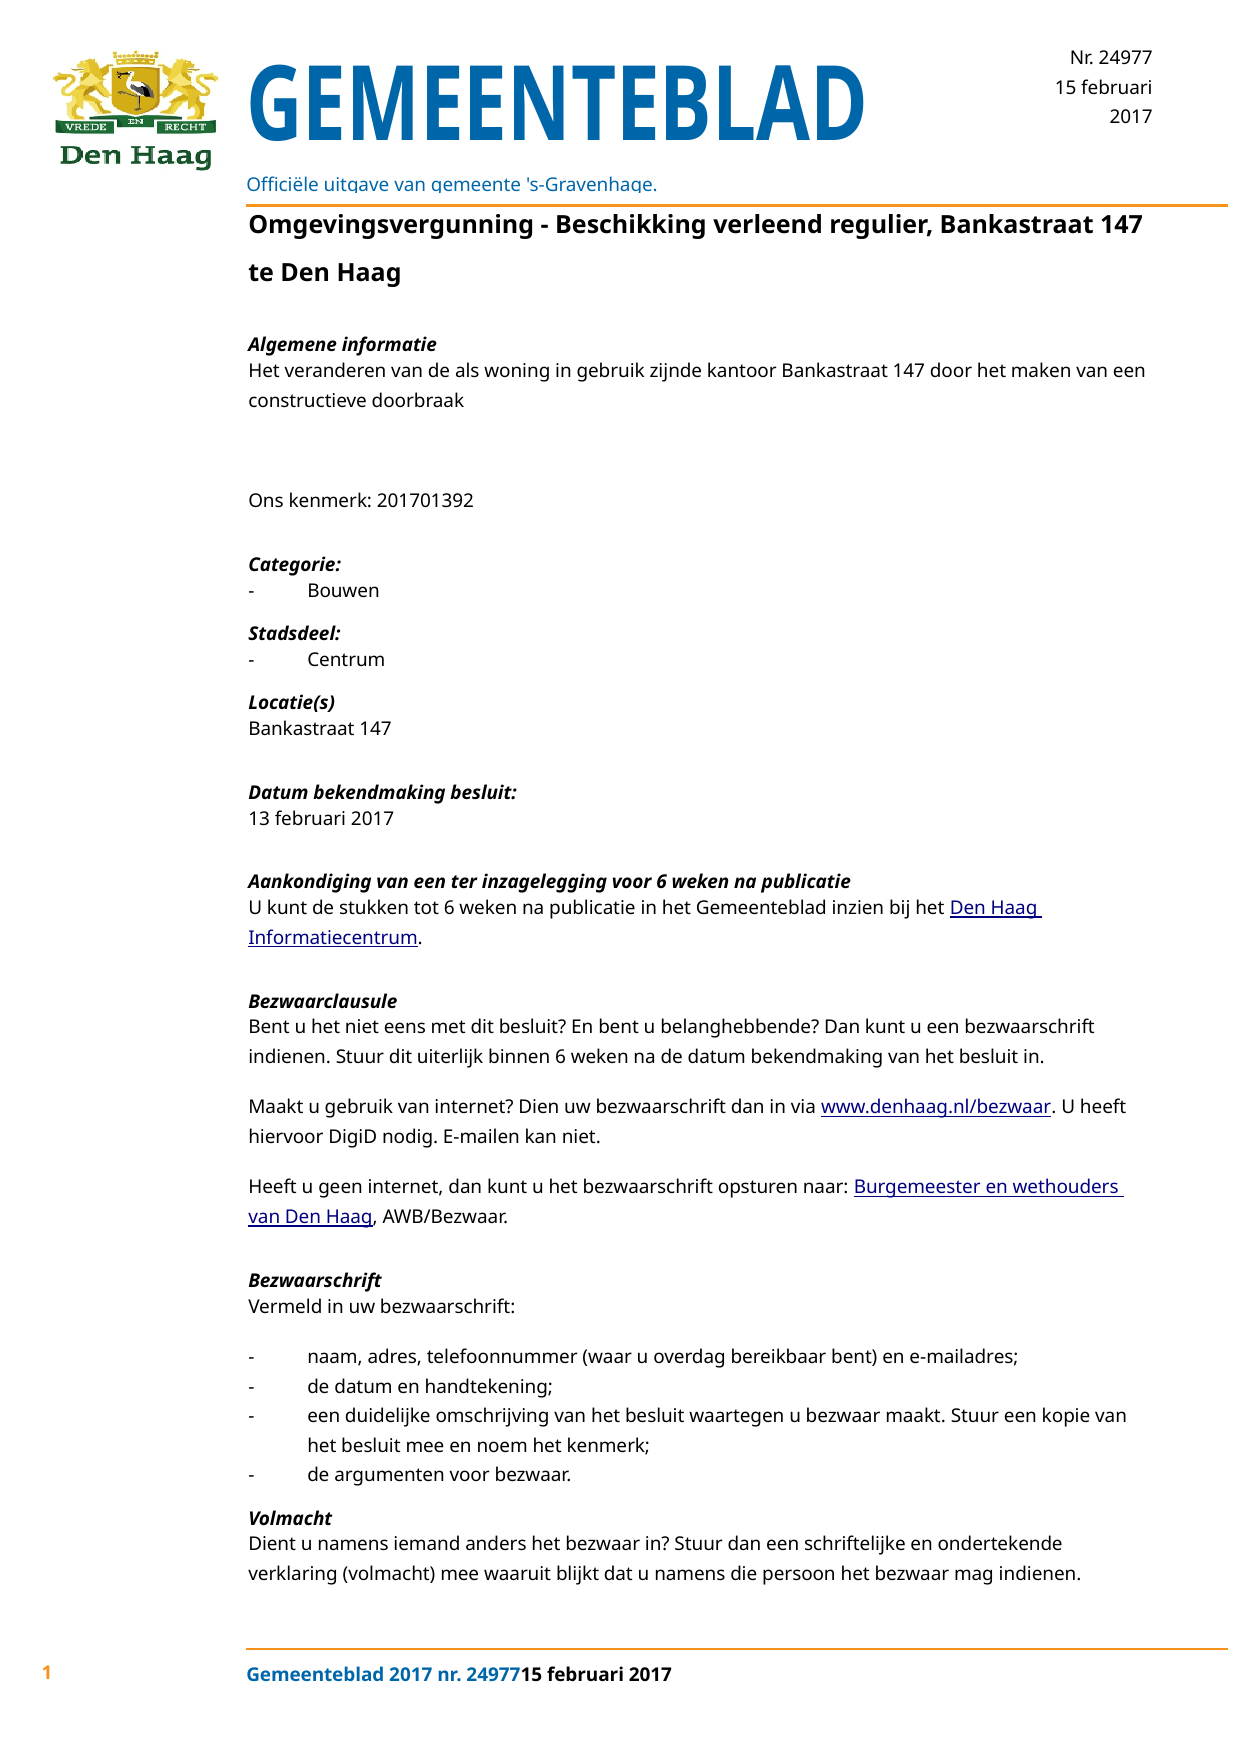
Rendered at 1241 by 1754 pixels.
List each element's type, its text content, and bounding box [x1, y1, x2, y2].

text Bankastraat 147 [248, 715, 1152, 741]
text Aankondiging van een ter inzagelegging voor 6 weken na publicatie [248, 869, 1152, 894]
list naam, adres, telefoonnummer (waar u overdag bereikbaar bent) en e-mailadres; [248, 1343, 1152, 1369]
text Het veranderen van de als woning in gebruik zijnde kantoor Bankastraat 147 door het maken van een constructieve doorbraak [248, 357, 1152, 412]
text Volmacht [248, 1505, 1152, 1531]
picture [41, 47, 231, 172]
list de datum en handtekening; [248, 1373, 1152, 1399]
text Stadsdeel: [248, 620, 1152, 646]
list Bouwen [248, 577, 1152, 603]
text Heeft u geen internet, dan kunt u het bezwaarschrift opsturen naar: Burgemeester en wethouders van Den Haag, AWB/Bezwaar. [248, 1174, 1152, 1229]
text 13 februari 2017 [248, 805, 1152, 830]
text Bezwaarclausule [248, 988, 1152, 1014]
text Categorie: [248, 552, 1152, 577]
text Datum bekendmaking besluit: [248, 779, 1152, 805]
list Centrum [248, 646, 1152, 672]
list een duidelijke omschrijving van het besluit waartegen u bezwaar maakt. Stuur een kopie van het besluit mee en noem het kenmerk; [248, 1402, 1152, 1458]
text Ons kenmerk: 201701392 [248, 488, 1152, 513]
text Vermeld in uw bezwaarschrift: [248, 1293, 1152, 1319]
text Maakt u gebruik van internet? Dien uw bezwaarschrift dan in via www.denhaag.nl/bezwaar. U heeft hiervoor DigiD nodig. E-mailen kan niet. [248, 1094, 1152, 1149]
text Algemene informatie [248, 331, 1152, 357]
list de argumenten voor bezwaar. [248, 1462, 1152, 1487]
text Omgevingsvergunning - Beschikking verleend regulier, Bankastraat 147 te Den Haag [248, 207, 1152, 288]
text U kunt de stukken tot 6 weken na publicatie in het Gemeenteblad inzien bij het Den Haag Informatiecentrum. [248, 894, 1152, 950]
text Bezwaarschrift [248, 1267, 1152, 1293]
text Bent u het niet eens met dit besluit? En bent u belanghebbende? Dan kunt u een bezwaarschrift indienen. Stuur dit uiterlijk binnen 6 weken na de datum bekendmaking van het besluit in. [248, 1014, 1152, 1069]
text Locatie(s) [248, 689, 1152, 715]
text Dient u namens iemand anders het bezwaar in? Stuur dan een schriftelijke en ondertekende verklaring (volmacht) mee waaruit blijkt dat u namens die persoon het bezwaar mag indienen. [248, 1531, 1152, 1586]
